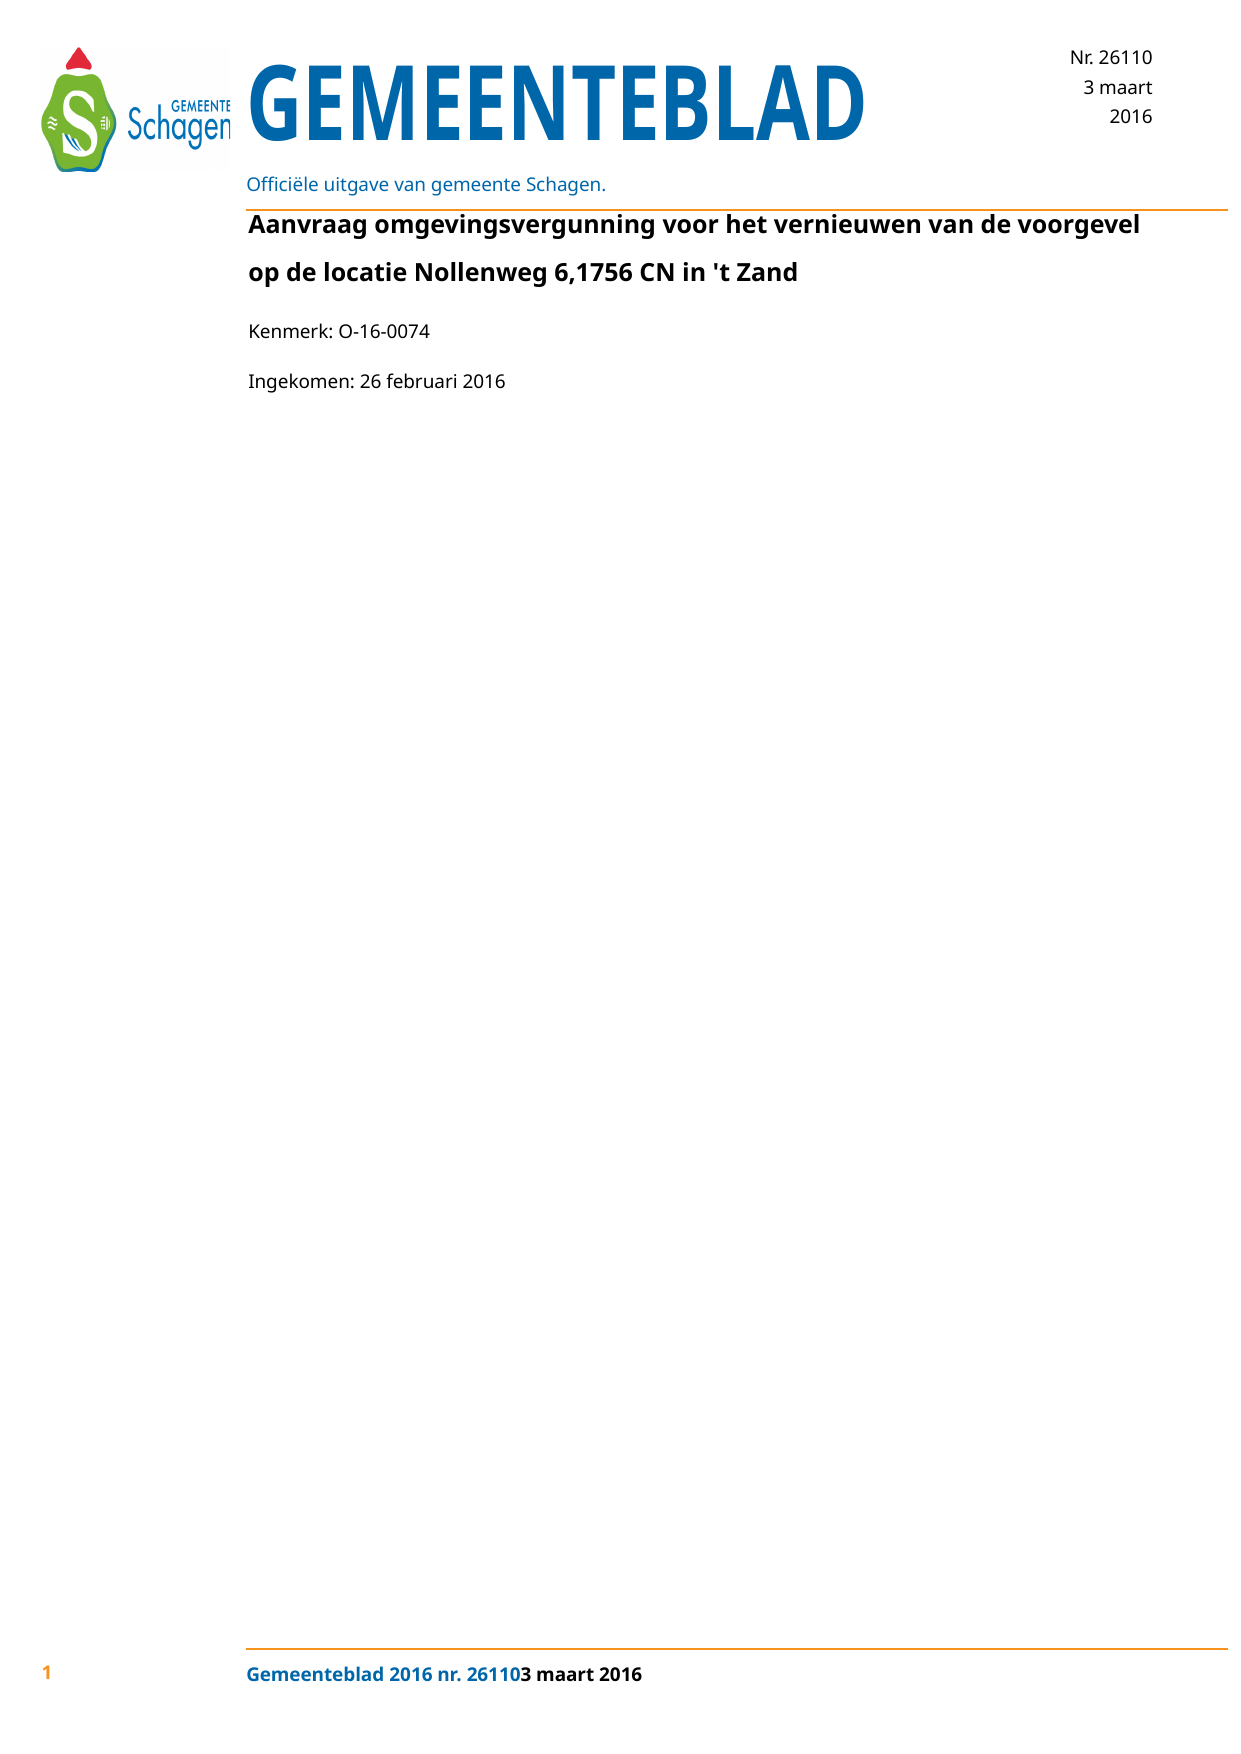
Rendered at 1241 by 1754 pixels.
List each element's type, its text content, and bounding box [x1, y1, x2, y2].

text Ingekomen: 26 februari 2016 [248, 368, 1152, 394]
picture [41, 47, 231, 172]
text Kenmerk: O-16-0074 [248, 318, 1152, 344]
text Aanvraag omgevingsvergunning voor het vernieuwen van de voorgevel op de locatie Nollenweg 6,1756 CN in 't Zand [248, 211, 1152, 288]
